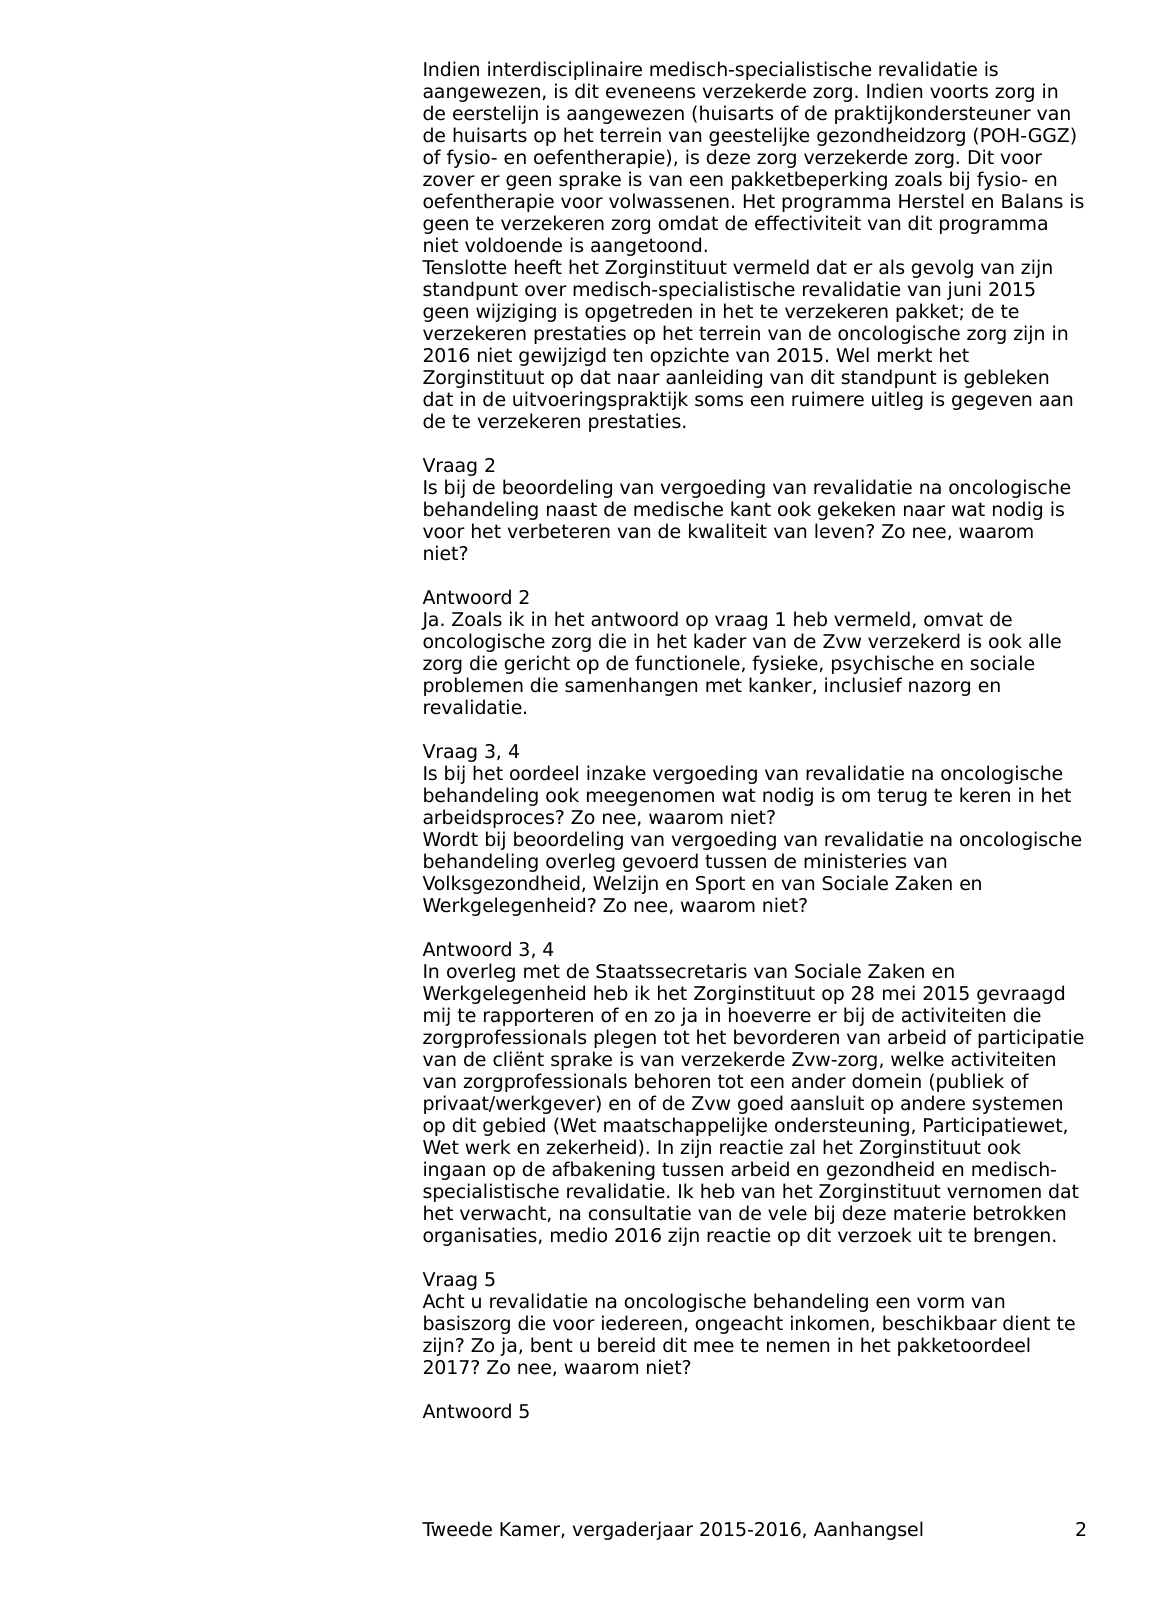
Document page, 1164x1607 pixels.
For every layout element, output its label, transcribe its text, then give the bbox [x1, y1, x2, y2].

text Antwoord 2 [422, 587, 1087, 609]
text Vraag 2 [422, 455, 1087, 477]
text Vraag 5 [422, 1269, 1087, 1291]
text Wordt bij beoordeling van vergoeding van revalidatie na oncologische behandeling overleg gevoerd tussen de ministeries van Volksgezondheid, Welzijn en Sport en van Sociale Zaken en Werkgelegenheid? Zo nee, waarom niet? [422, 829, 1087, 917]
text Is bij de beoordeling van vergoeding van revalidatie na oncologische behandeling naast de medische kant ook gekeken naar wat nodig is voor het verbeteren van de kwaliteit van leven? Zo nee, waarom niet? [422, 477, 1087, 565]
text Antwoord 5 [422, 1401, 1087, 1423]
text Is bij het oordeel inzake vergoeding van revalidatie na oncologische behandeling ook meegenomen wat nodig is om terug te keren in het arbeidsproces? Zo nee, waarom niet? [422, 763, 1087, 829]
text Indien interdisciplinaire medisch-specialistische revalidatie is aangewezen, is dit eveneens verzekerde zorg. Indien voorts zorg in de eerstelijn is aangewezen (huisarts of de praktijkondersteuner van de huisarts op het terrein van geestelijke gezondheidzorg (POH-GGZ) of fysio- en oefentherapie), is deze zorg verzekerde zorg. Dit voor zover er geen sprake is van een pakketbeperking zoals bij fysio- en oefentherapie voor volwassenen. Het programma Herstel en Balans is geen te verzekeren zorg omdat de effectiviteit van dit programma niet voldoende is aangetoond. [422, 59, 1087, 257]
text Vraag 3, 4 [422, 741, 1087, 763]
text Acht u revalidatie na oncologische behandeling een vorm van basiszorg die voor iedereen, ongeacht inkomen, beschikbaar dient te zijn? Zo ja, bent u bereid dit mee te nemen in het pakketoordeel 2017? Zo nee, waarom niet? [422, 1291, 1087, 1379]
text Antwoord 3, 4 [422, 939, 1087, 961]
text In overleg met de Staatssecretaris van Sociale Zaken en Werkgelegenheid heb ik het Zorginstituut op 28 mei 2015 gevraagd mij te rapporteren of en zo ja in hoeverre er bij de activiteiten die zorgprofessionals plegen tot het bevorderen van arbeid of participatie van de cliënt sprake is van verzekerde Zvw-zorg, welke activiteiten van zorgprofessionals behoren tot een ander domein (publiek of privaat/werkgever) en of de Zvw goed aansluit op andere systemen op dit gebied (Wet maatschappelijke ondersteuning, Participatiewet, Wet werk en zekerheid). In zijn reactie zal het Zorginstituut ook ingaan op de afbakening tussen arbeid en gezondheid en medisch-specialistische revalidatie. Ik heb van het Zorginstituut vernomen dat het verwacht, na consultatie van de vele bij deze materie betrokken organisaties, medio 2016 zijn reactie op dit verzoek uit te brengen. [422, 961, 1087, 1247]
text Tenslotte heeft het Zorginstituut vermeld dat er als gevolg van zijn standpunt over medisch-specialistische revalidatie van juni 2015 geen wijziging is opgetreden in het te verzekeren pakket; de te verzekeren prestaties op het terrein van de oncologische zorg zijn in 2016 niet gewijzigd ten opzichte van 2015. Wel merkt het Zorginstituut op dat naar aanleiding van dit standpunt is gebleken dat in de uitvoeringspraktijk soms een ruimere uitleg is gegeven aan de te verzekeren prestaties. [422, 257, 1087, 433]
text Ja. Zoals ik in het antwoord op vraag 1 heb vermeld, omvat de oncologische zorg die in het kader van de Zvw verzekerd is ook alle zorg die gericht op de functionele, fysieke, psychische en sociale problemen die samenhangen met kanker, inclusief nazorg en revalidatie. [422, 609, 1087, 719]
